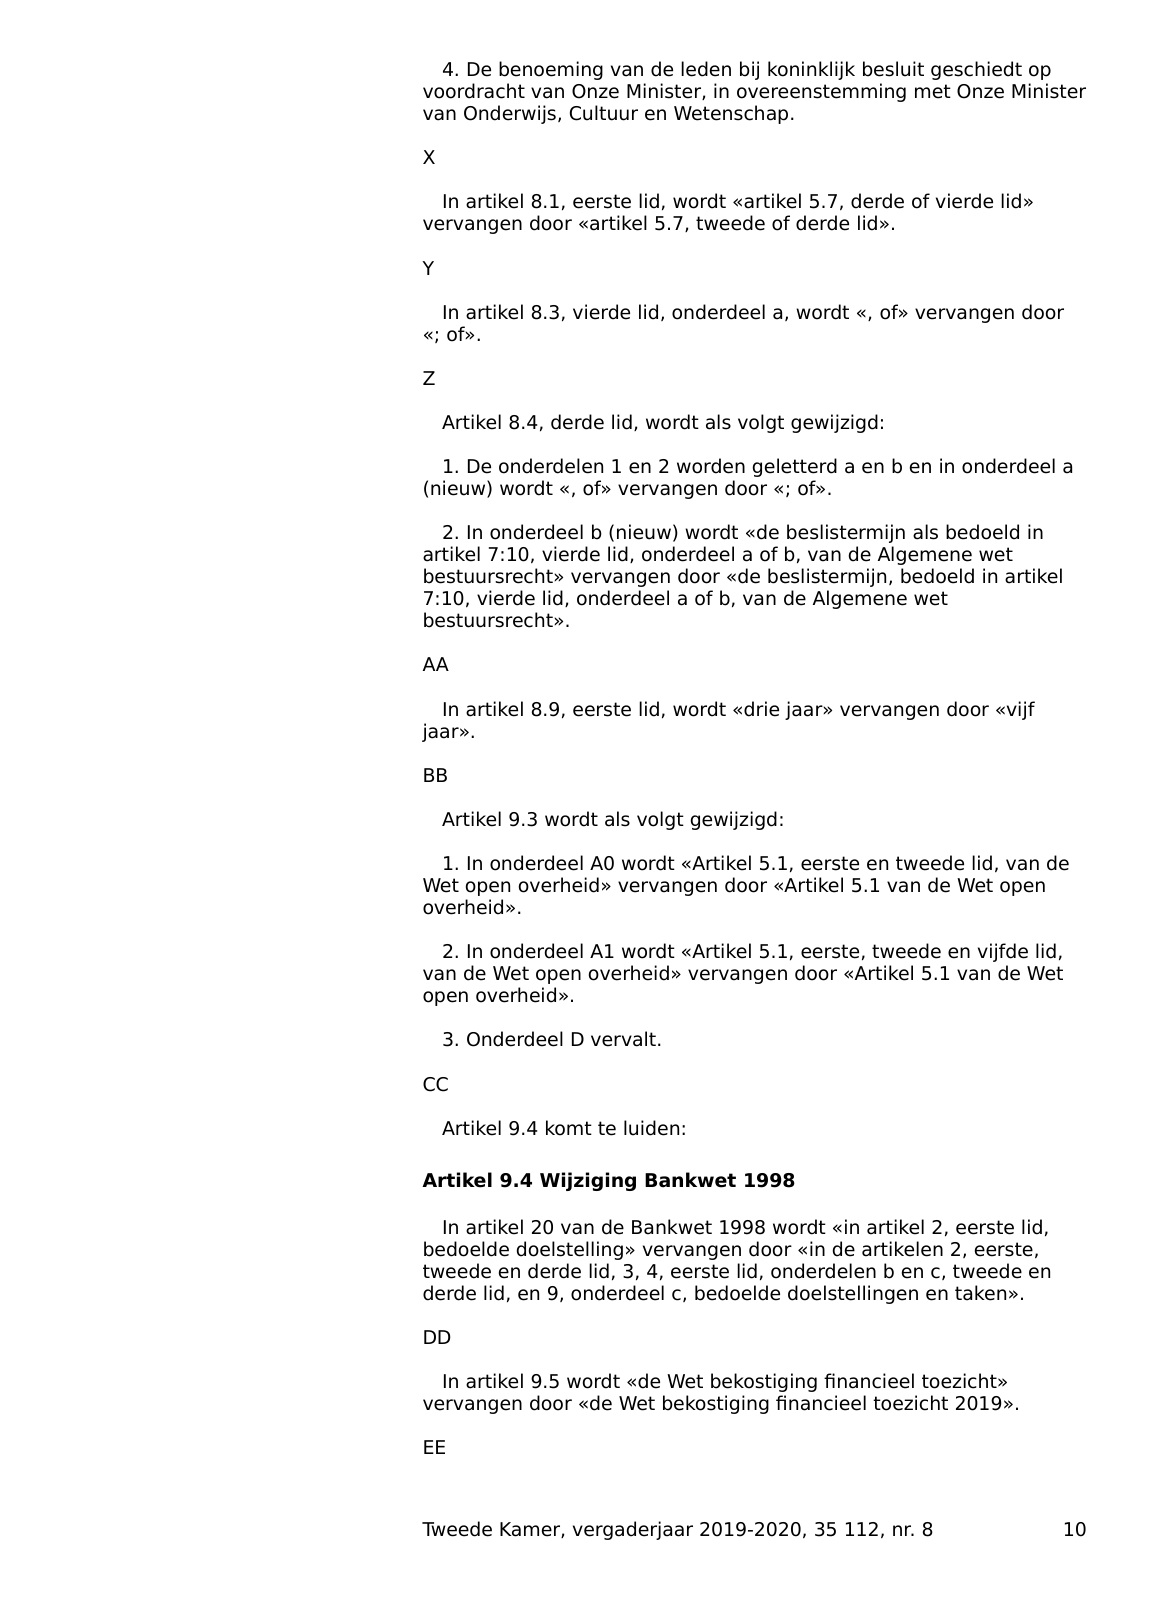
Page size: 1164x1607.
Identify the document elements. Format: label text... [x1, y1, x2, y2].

text EE [422, 1437, 1087, 1459]
text In artikel 8.3, vierde lid, onderdeel a, wordt «, of» vervangen door «; of». [422, 302, 1087, 346]
text Y [422, 257, 1087, 279]
text In artikel 8.9, eerste lid, wordt «drie jaar» vervangen door «vijf jaar». [422, 698, 1087, 742]
text X [422, 147, 1087, 169]
text CC [422, 1073, 1087, 1095]
subtitle Artikel 9.4 Wijziging Bankwet 1998 [422, 1169, 1087, 1192]
text BB [422, 765, 1087, 787]
text In artikel 8.1, eerste lid, wordt «artikel 5.7, derde of vierde lid» vervangen door «artikel 5.7, tweede of derde lid». [422, 191, 1087, 235]
text Artikel 9.4 komt te luiden: [422, 1118, 1087, 1139]
text In artikel 9.5 wordt «de Wet bekostiging financieel toezicht» vervangen door «de Wet bekostiging financieel toezicht 2019». [422, 1371, 1087, 1415]
text Artikel 9.3 wordt als volgt gewijzigd: [422, 809, 1087, 831]
text Z [422, 368, 1087, 390]
text 3. Onderdeel D vervalt. [422, 1029, 1087, 1051]
text 4. De benoeming van de leden bij koninklijk besluit geschiedt op voordracht van Onze Minister, in overeenstemming met Onze Minister van Onderwijs, Cultuur en Wetenschap. [422, 59, 1087, 125]
text 2. In onderdeel b (nieuw) wordt «de beslistermijn als bedoeld in artikel 7:10, vierde lid, onderdeel a of b, van de Algemene wet bestuursrecht» vervangen door «de beslistermijn, bedoeld in artikel 7:10, vierde lid, onderdeel a of b, van de Algemene wet bestuursrecht». [422, 522, 1087, 632]
text 2. In onderdeel A1 wordt «Artikel 5.1, eerste, tweede en vijfde lid, van de Wet open overheid» vervangen door «Artikel 5.1 van de Wet open overheid». [422, 941, 1087, 1007]
text AA [422, 654, 1087, 676]
text 1. De onderdelen 1 en 2 worden geletterd a en b en in onderdeel a (nieuw) wordt «, of» vervangen door «; of». [422, 456, 1087, 500]
text DD [422, 1327, 1087, 1349]
text 1. In onderdeel A0 wordt «Artikel 5.1, eerste en tweede lid, van de Wet open overheid» vervangen door «Artikel 5.1 van de Wet open overheid». [422, 853, 1087, 919]
text In artikel 20 van de Bankwet 1998 wordt «in artikel 2, eerste lid, bedoelde doelstelling» vervangen door «in de artikelen 2, eerste, tweede en derde lid, 3, 4, eerste lid, onderdelen b en c, tweede en derde lid, en 9, onderdeel c, bedoelde doelstellingen en taken». [422, 1217, 1087, 1304]
text Artikel 8.4, derde lid, wordt als volgt gewijzigd: [422, 412, 1087, 434]
